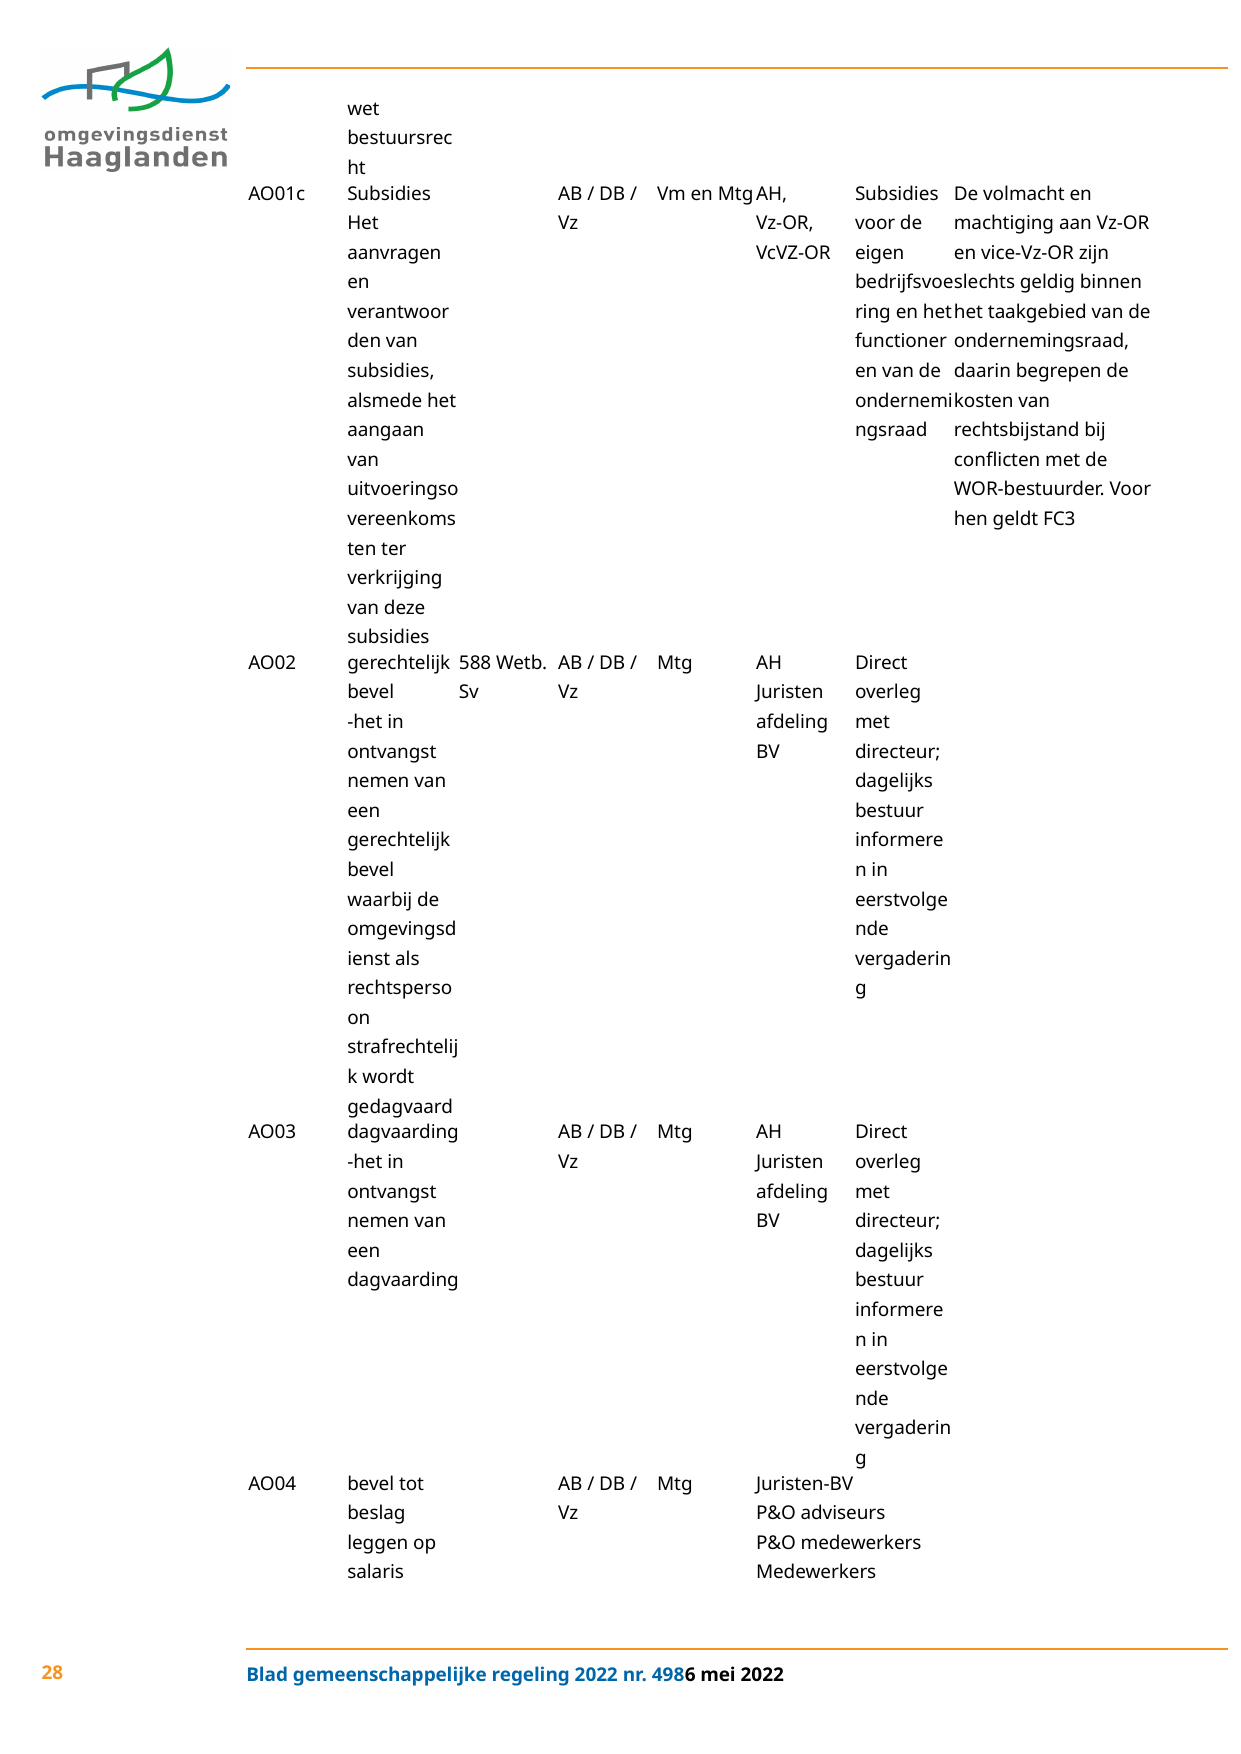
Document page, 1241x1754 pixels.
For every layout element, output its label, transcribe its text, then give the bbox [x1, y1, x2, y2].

table_cell [248, 95, 347, 180]
table_cell Mtg [657, 1119, 756, 1470]
table_cell [954, 95, 1152, 180]
table_cell AO01c [248, 180, 347, 649]
table_cell [954, 649, 1152, 1119]
table_cell [459, 1119, 558, 1470]
table_cell AO03 [248, 1119, 347, 1470]
table_cell dagvaarding -het in ontvangst nemen van een dagvaarding [347, 1119, 459, 1470]
table_cell [459, 95, 558, 180]
table_cell [855, 95, 954, 180]
table_cell Mtg [657, 649, 756, 1119]
table_cell Mtg [657, 1470, 756, 1584]
table_cell [459, 1470, 558, 1584]
table_cell [954, 1119, 1152, 1470]
table_cell AB / DB / Vz [558, 649, 657, 1119]
table_cell Vm en Mtg [657, 180, 756, 649]
table_cell Subsidies Het aanvragen en verantwoorden van subsidies, alsmede het aangaan van uitvoeringsovereenkomsten ter verkrijging van deze subsidies [347, 180, 459, 649]
table_cell AB / DB / Vz [558, 1470, 657, 1584]
table_cell bevel tot beslag leggen op salaris [347, 1470, 459, 1584]
table_cell Subsidies voor de eigen bedrijfsvoering en het functioneren van de ondernemingsraad [855, 180, 954, 649]
table_cell AB / DB / Vz [558, 1119, 657, 1470]
table_cell De volmacht en machtiging aan Vz-OR en vice-Vz-OR zijn slechts geldig binnen het taakgebied van de ondernemingsraad, daarin begrepen de kosten van rechtsbijstand bij conflicten met de WOR-bestuurder. Voor hen geldt FC3 [954, 180, 1152, 649]
table_cell wet bestuursrecht [347, 95, 459, 180]
table_cell gerechtelijk bevel -het in ontvangst nemen van een gerechtelijk bevel waarbij de omgevingsdienst als rechtspersoon strafrechtelijk wordt gedagvaard [347, 649, 459, 1119]
table_cell [657, 95, 756, 180]
table_cell [954, 1470, 1152, 1584]
table_cell [756, 95, 855, 180]
table_cell Direct overleg met directeur; dagelijks bestuur informeren in eerstvolgende vergadering [855, 649, 954, 1119]
table_cell AO04 [248, 1470, 347, 1584]
table_cell Direct overleg met directeur; dagelijks bestuur informeren in eerstvolgende vergadering [855, 1119, 954, 1470]
table_cell AH Juristen afdeling BV [756, 1119, 855, 1470]
table_cell AH Juristen afdeling BV [756, 649, 855, 1119]
table_cell AO02 [248, 649, 347, 1119]
table_cell [459, 180, 558, 649]
picture [41, 47, 231, 172]
table_cell 588 Wetb. Sv [459, 649, 558, 1119]
table_cell AH, Vz-OR, VcVZ-OR [756, 180, 855, 649]
table_cell AB / DB / Vz [558, 180, 657, 649]
table_cell [558, 95, 657, 180]
table_cell Juristen-BV P&O adviseurs P&O medewerkers Medewerkers [756, 1470, 954, 1584]
